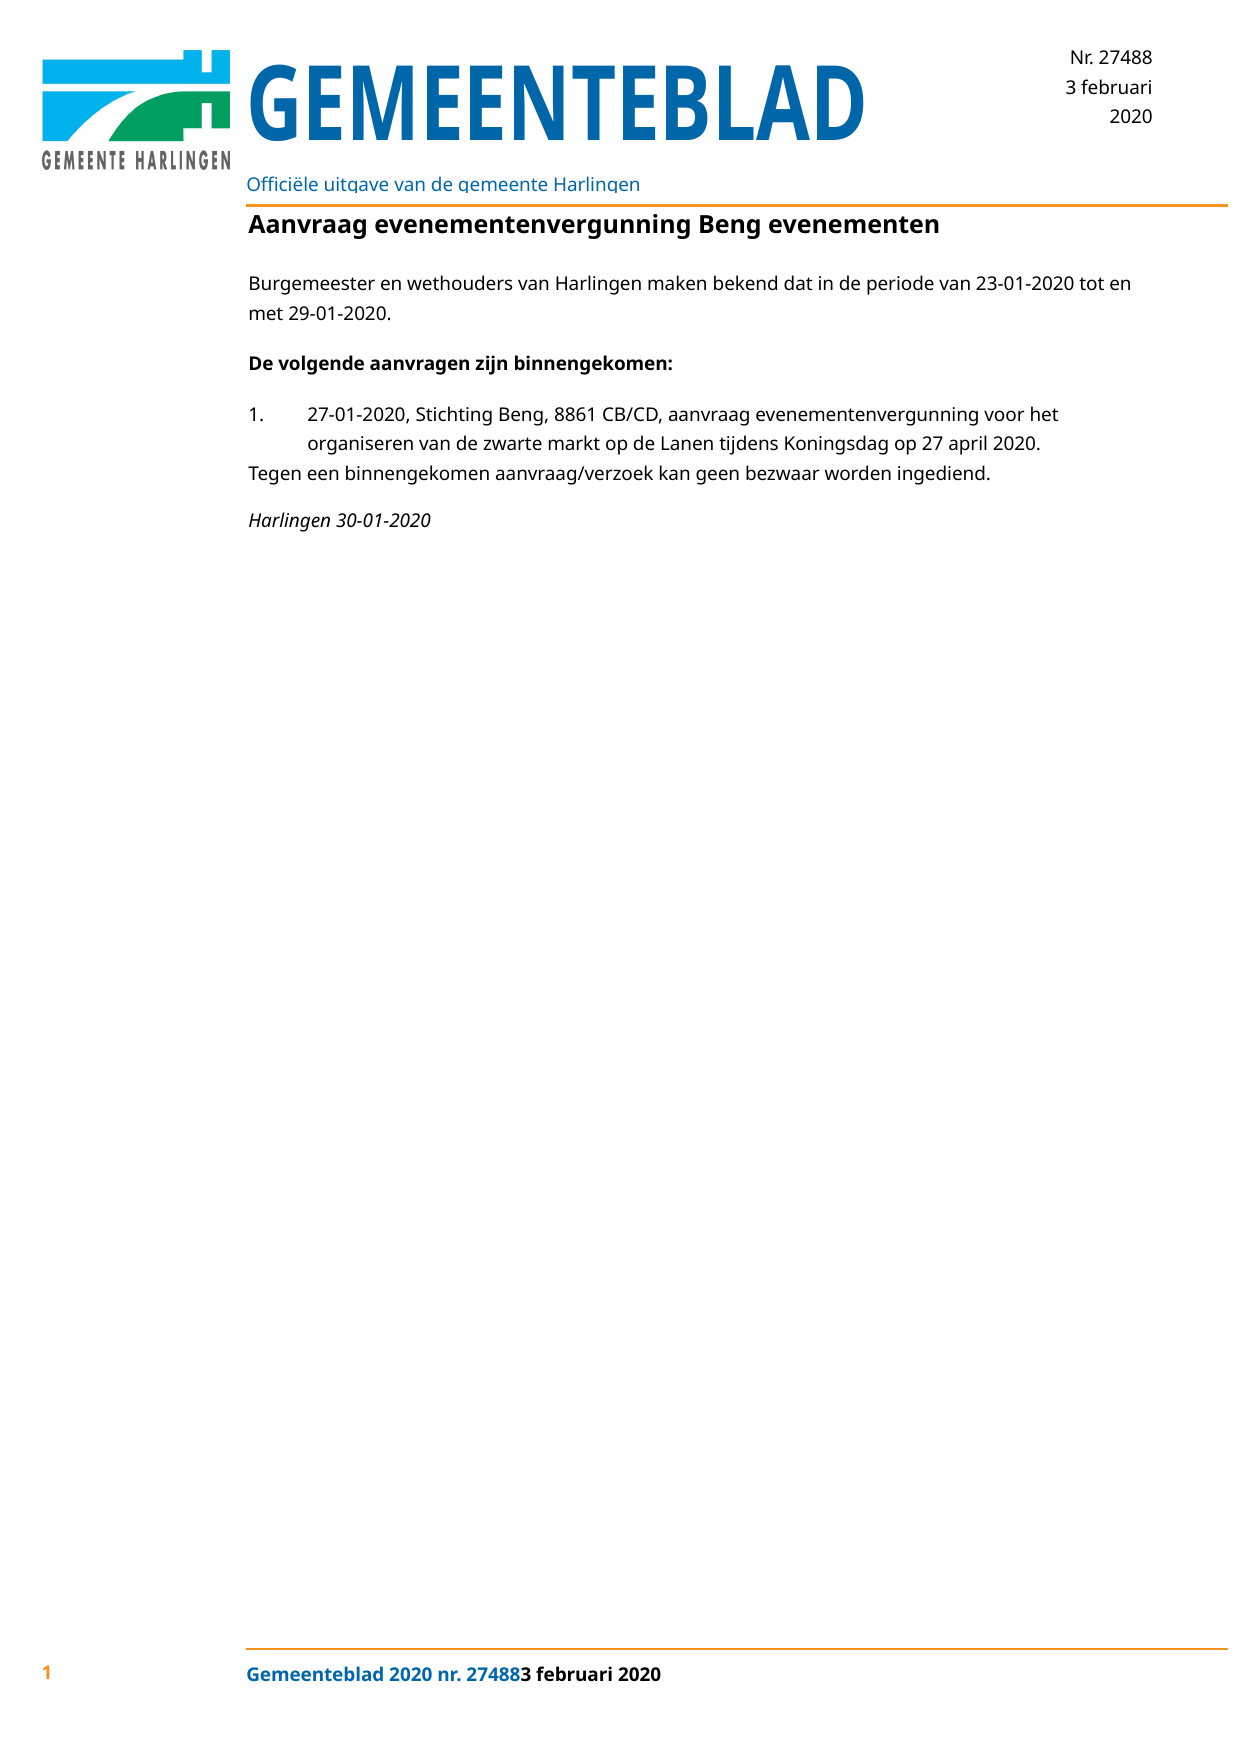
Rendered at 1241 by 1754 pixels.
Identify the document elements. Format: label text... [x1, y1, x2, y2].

text Harlingen 30-01-2020 [248, 508, 1152, 533]
text Burgemeester en wethouders van Harlingen maken bekend dat in de periode van 23-01-2020 tot en met 29-01-2020. [248, 270, 1152, 326]
text De volgende aanvragen zijn binnengekomen: [248, 350, 1152, 376]
text Tegen een binnengekomen aanvraag/verzoek kan geen bezwaar worden ingediend. [248, 460, 1152, 486]
text Aanvraag evenementenvergunning Beng evenementen [248, 207, 1152, 241]
list 27-01-2020, Stichting Beng, 8861 CB/CD, aanvraag evenementenvergunning voor het organiseren van de zwarte markt op de Lanen tijdens Koningsdag op 27 april 2020. [248, 401, 1152, 456]
picture [41, 47, 231, 172]
